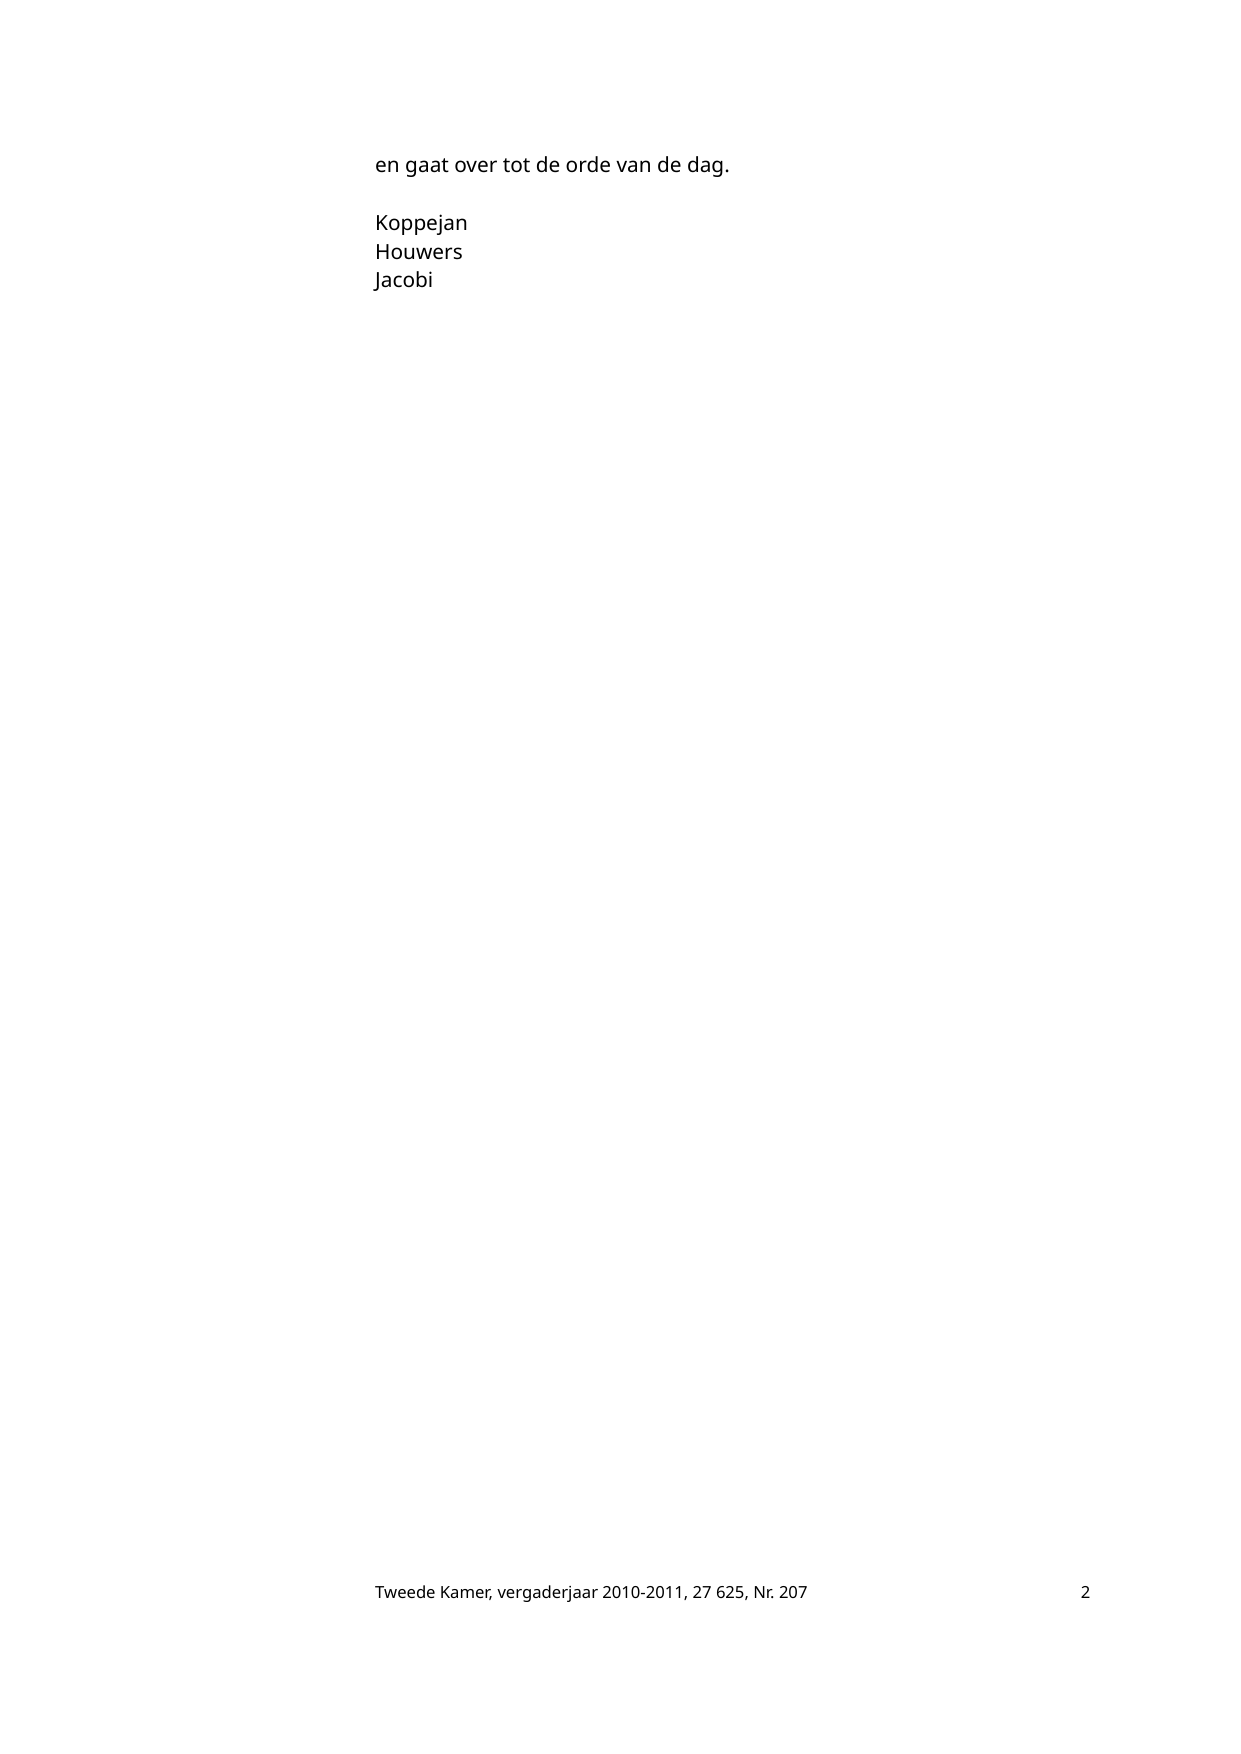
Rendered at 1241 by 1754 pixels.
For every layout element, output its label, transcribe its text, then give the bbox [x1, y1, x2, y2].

text Jacobi [375, 265, 1090, 294]
text en gaat over tot de orde van de dag. [375, 150, 1090, 178]
text Houwers [375, 237, 1090, 265]
text Koppejan [375, 208, 1090, 237]
